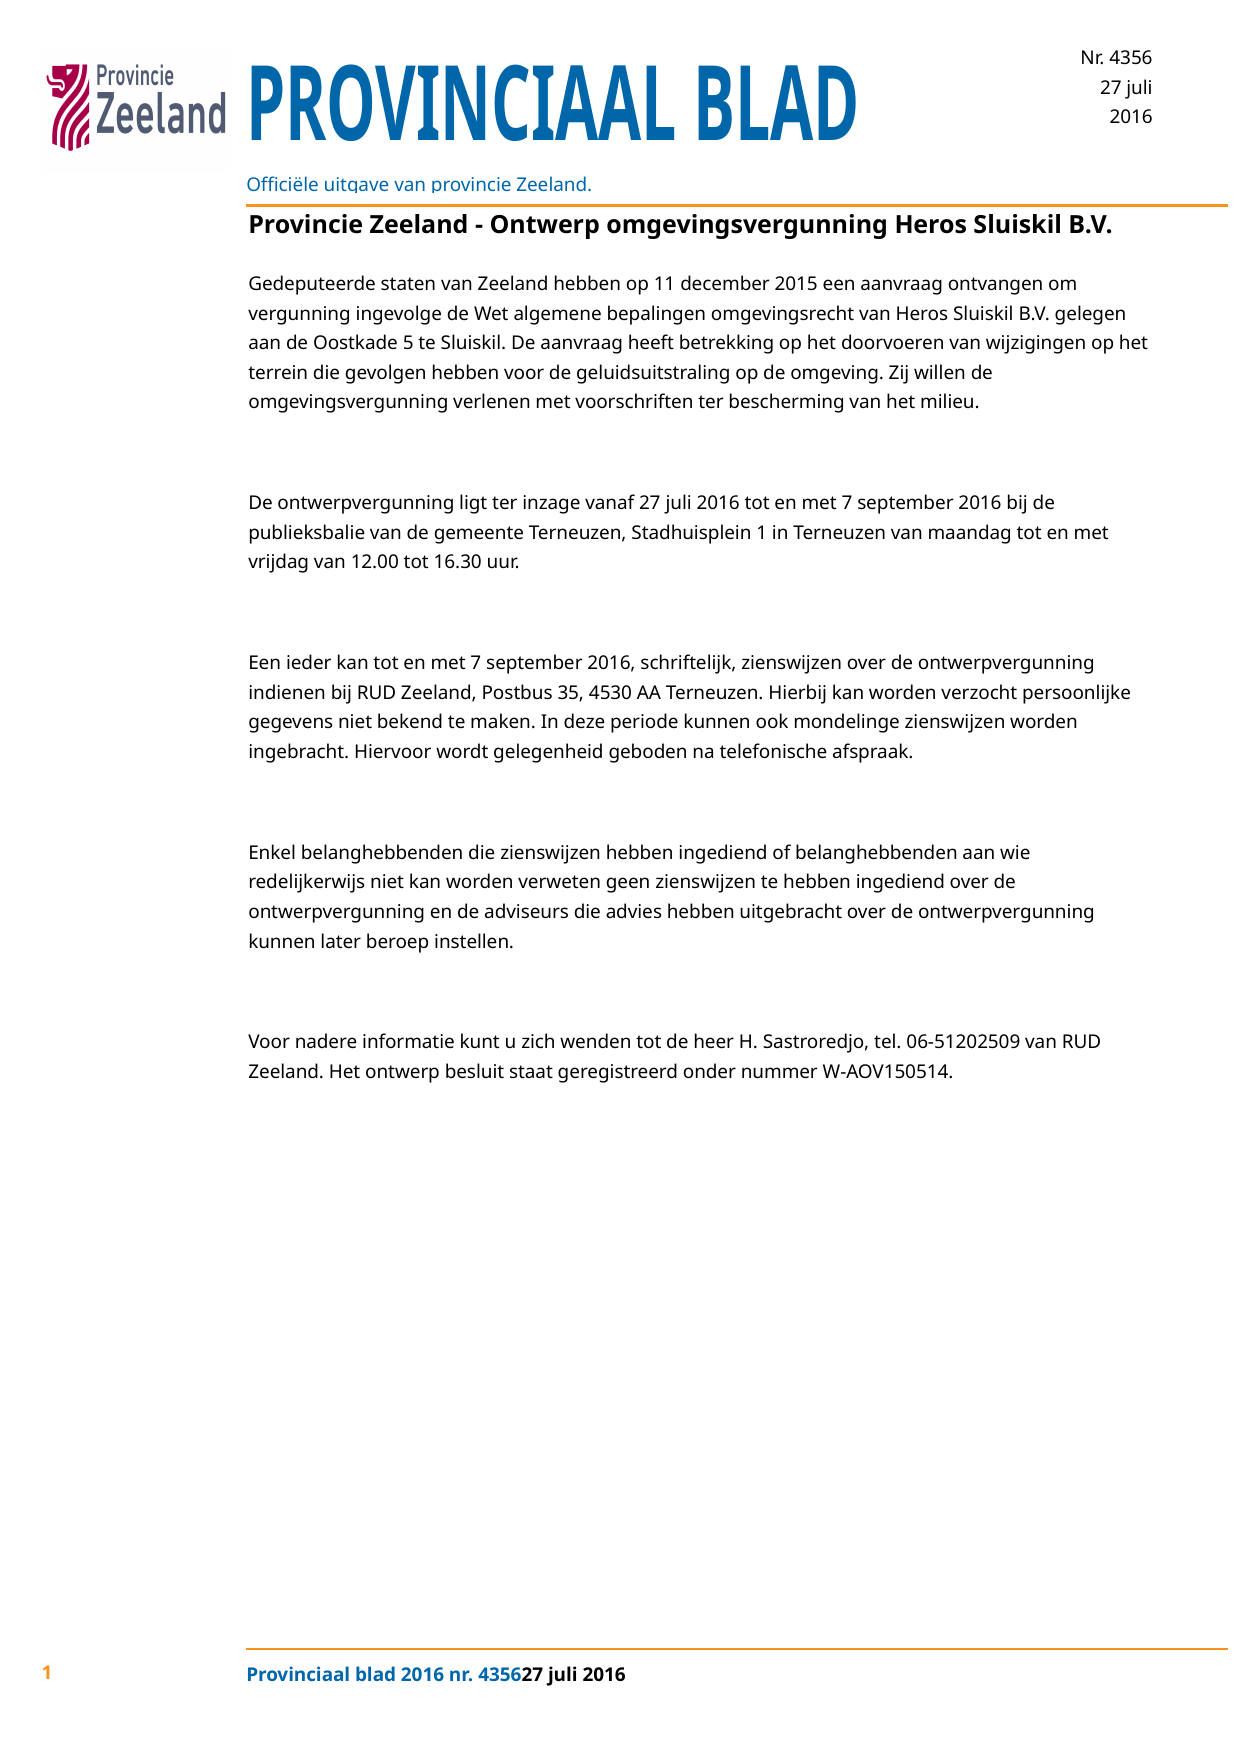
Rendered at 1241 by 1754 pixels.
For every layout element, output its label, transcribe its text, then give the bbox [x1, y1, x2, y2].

picture [41, 47, 231, 172]
text Provincie Zeeland - Ontwerp omgevingsvergunning Heros Sluiskil B.V. [248, 207, 1152, 241]
text Enkel belanghebbenden die zienswijzen hebben ingediend of belanghebbenden aan wie redelijkerwijs niet kan worden verweten geen zienswijzen te hebben ingediend over de ontwerpvergunning en de adviseurs die advies hebben uitgebracht over de ontwerpvergunning kunnen later beroep instellen. [248, 839, 1152, 953]
text De ontwerpvergunning ligt ter inzage vanaf 27 juli 2016 tot en met 7 september 2016 bij de publieksbalie van de gemeente Terneuzen, Stadhuisplein 1 in Terneuzen van maandag tot en met vrijdag van 12.00 tot 16.30 uur. [248, 489, 1152, 574]
text Voor nadere informatie kunt u zich wenden tot de heer H. Sastroredjo, tel. 06-51202509 van RUD Zeeland. Het ontwerp besluit staat geregistreerd onder nummer W-AOV150514. [248, 1029, 1152, 1084]
text Een ieder kan tot en met 7 september 2016, schriftelijk, zienswijzen over de ontwerpvergunning indienen bij RUD Zeeland, Postbus 35, 4530 AA Terneuzen. Hierbij kan worden verzocht persoonlijke gegevens niet bekend te maken. In deze periode kunnen ook mondelinge zienswijzen worden ingebracht. Hiervoor wordt gelegenheid geboden na telefonische afspraak. [248, 649, 1152, 764]
text Gedeputeerde staten van Zeeland hebben op 11 december 2015 een aanvraag ontvangen om vergunning ingevolge de Wet algemene bepalingen omgevingsrecht van Heros Sluiskil B.V. gelegen aan de Oostkade 5 te Sluiskil. De aanvraag heeft betrekking op het doorvoeren van wijzigingen op het terrein die gevolgen hebben voor de geluidsuitstraling op de omgeving. Zij willen de omgevingsvergunning verlenen met voorschriften ter bescherming van het milieu. [248, 270, 1152, 414]
